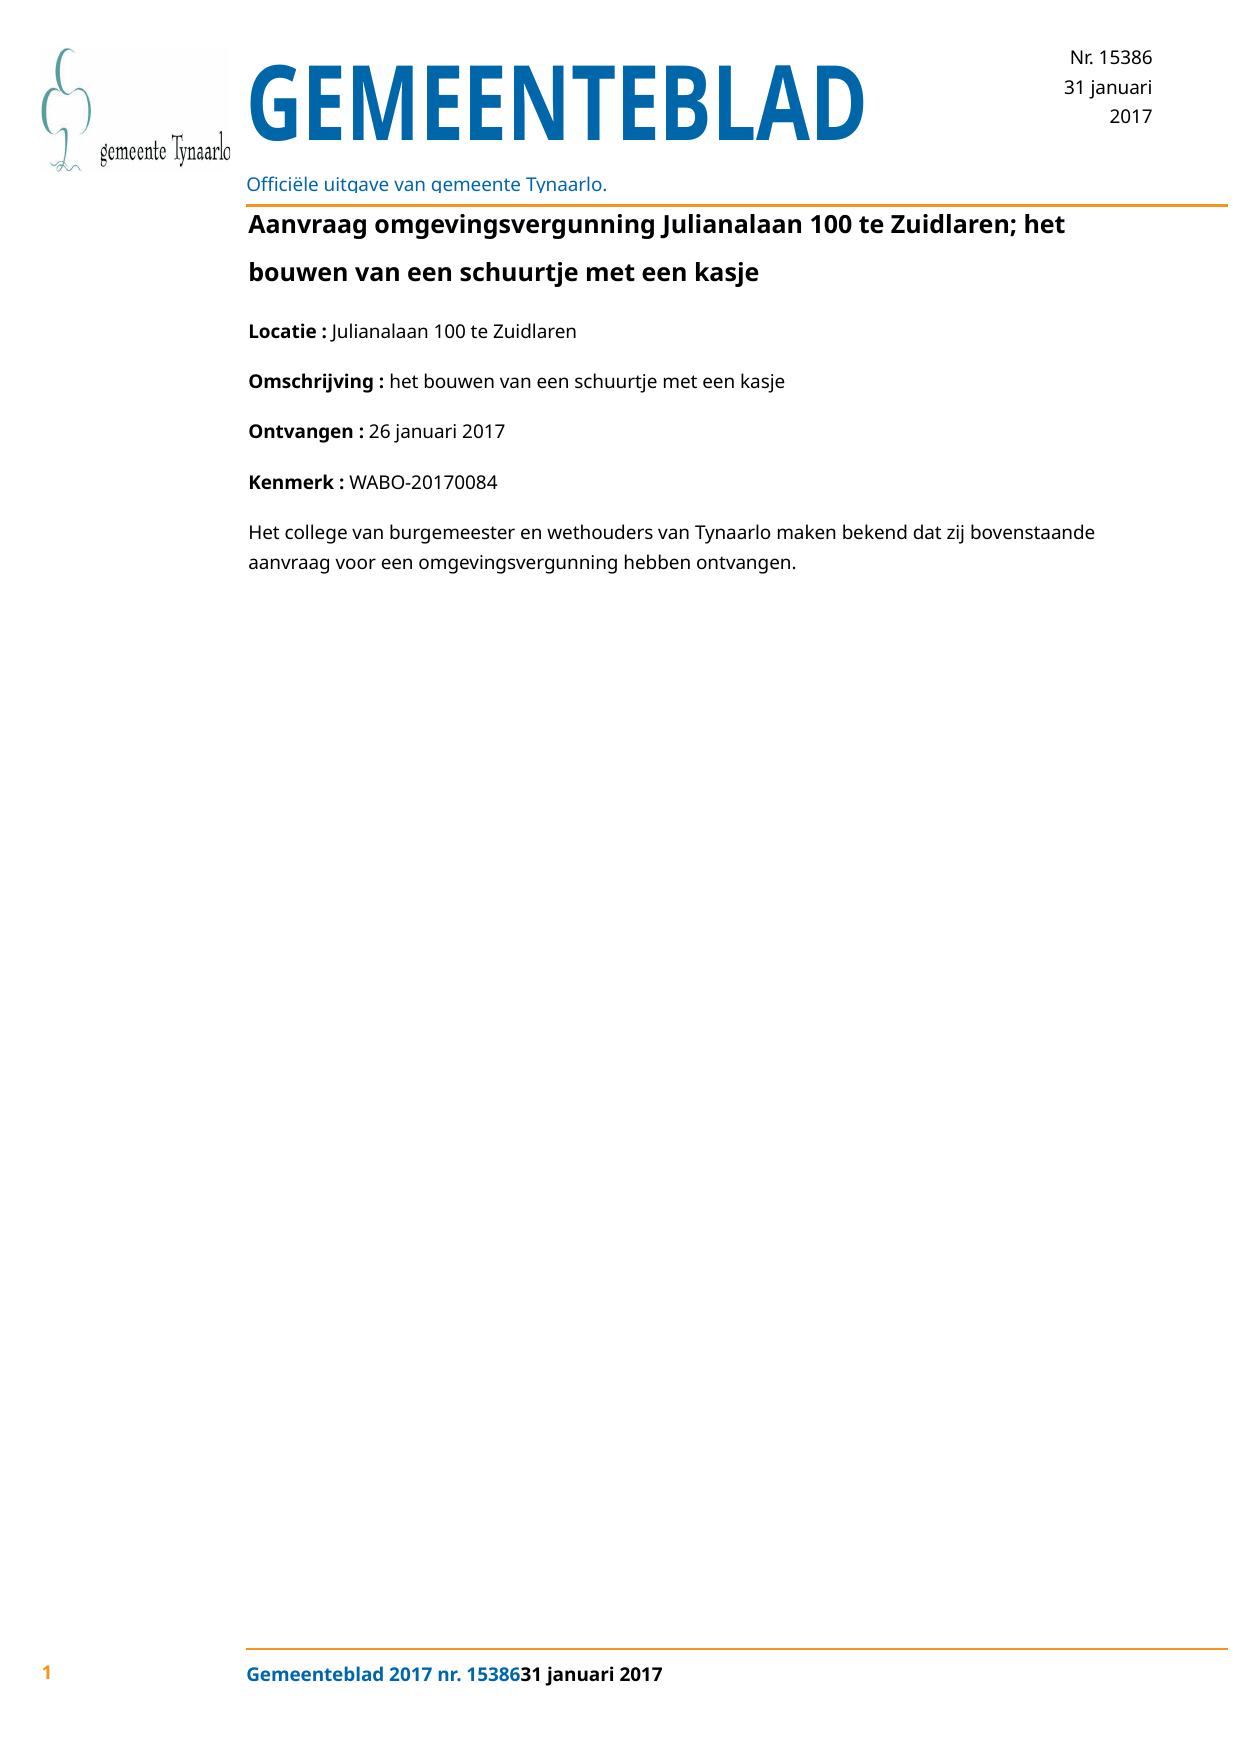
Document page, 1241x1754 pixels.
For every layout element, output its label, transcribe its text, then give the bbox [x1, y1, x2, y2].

picture [41, 47, 231, 172]
text Omschrijving : het bouwen van een schuurtje met een kasje [248, 368, 1152, 394]
text Aanvraag omgevingsvergunning Julianalaan 100 te Zuidlaren; het bouwen van een schuurtje met een kasje [248, 207, 1152, 288]
text Locatie : Julianalaan 100 te Zuidlaren [248, 318, 1152, 344]
text Het college van burgemeester en wethouders van Tynaarlo maken bekend dat zij bovenstaande aanvraag voor een omgevingsvergunning hebben ontvangen. [248, 519, 1152, 575]
text Kenmerk : WABO-20170084 [248, 469, 1152, 495]
text Ontvangen : 26 januari 2017 [248, 419, 1152, 444]
